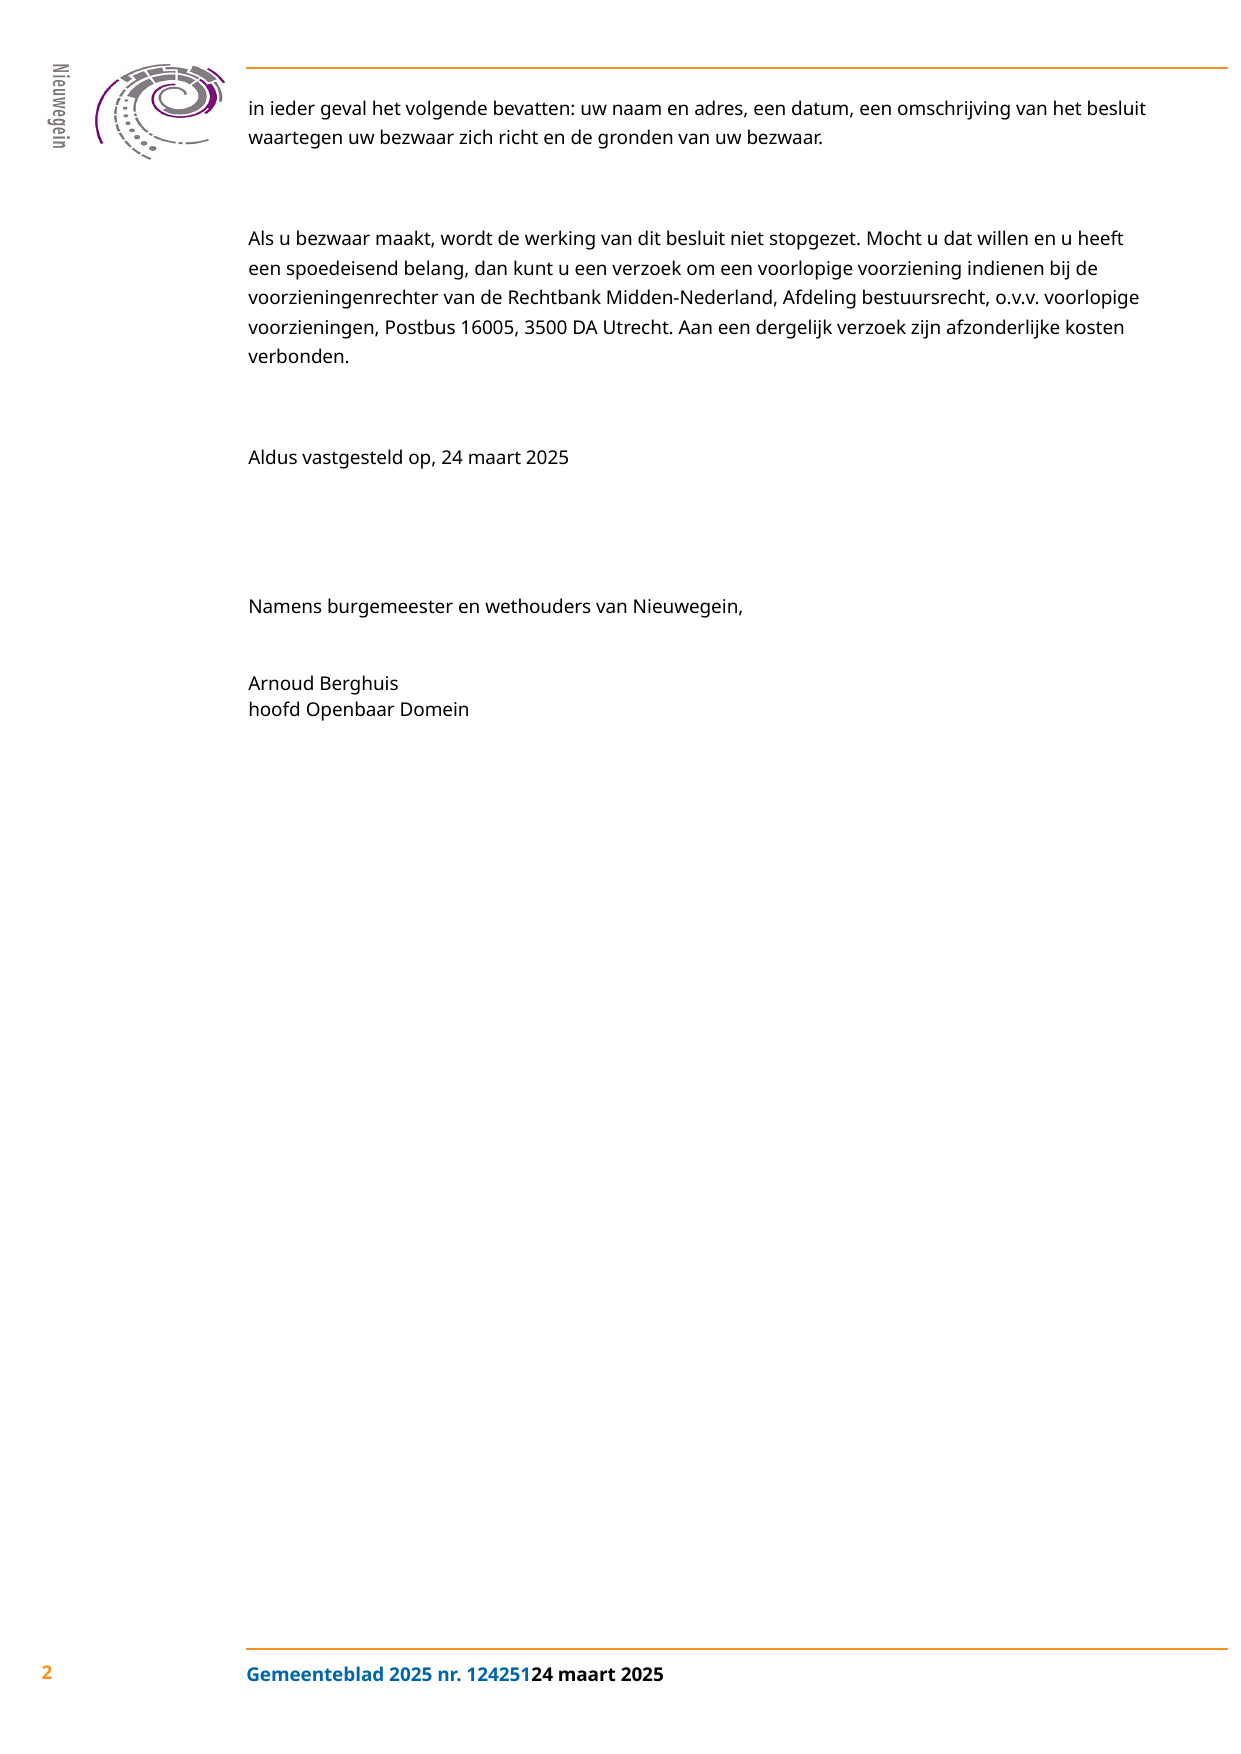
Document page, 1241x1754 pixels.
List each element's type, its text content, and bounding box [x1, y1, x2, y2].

text Aldus vastgesteld op, 24 maart 2025 [248, 444, 1152, 470]
text Namens burgemeester en wethouders van Nieuwegein, [248, 593, 1152, 619]
text Als u bezwaar maakt, wordt de werking van dit besluit niet stopgezet. Mocht u dat willen en u heeft een spoedeisend belang, dan kunt u een verzoek om een voorlopige voorziening indienen bij de voorzieningenrechter van de Rechtbank Midden-Nederland, Afdeling bestuursrecht, o.v.v. voorlopige voorzieningen, Postbus 16005, 3500 DA Utrecht. Aan een dergelijk verzoek zijn afzonderlijke kosten verbonden. [248, 225, 1152, 369]
text hoofd Openbaar Domein [248, 696, 1152, 722]
text Arnoud Berghuis [248, 670, 1152, 696]
text in ieder geval het volgende bevatten: uw naam en adres, een datum, een omschrijving van het besluit waartegen uw bezwaar zich richt en de gronden van uw bezwaar. [248, 95, 1152, 150]
picture [41, 47, 231, 172]
